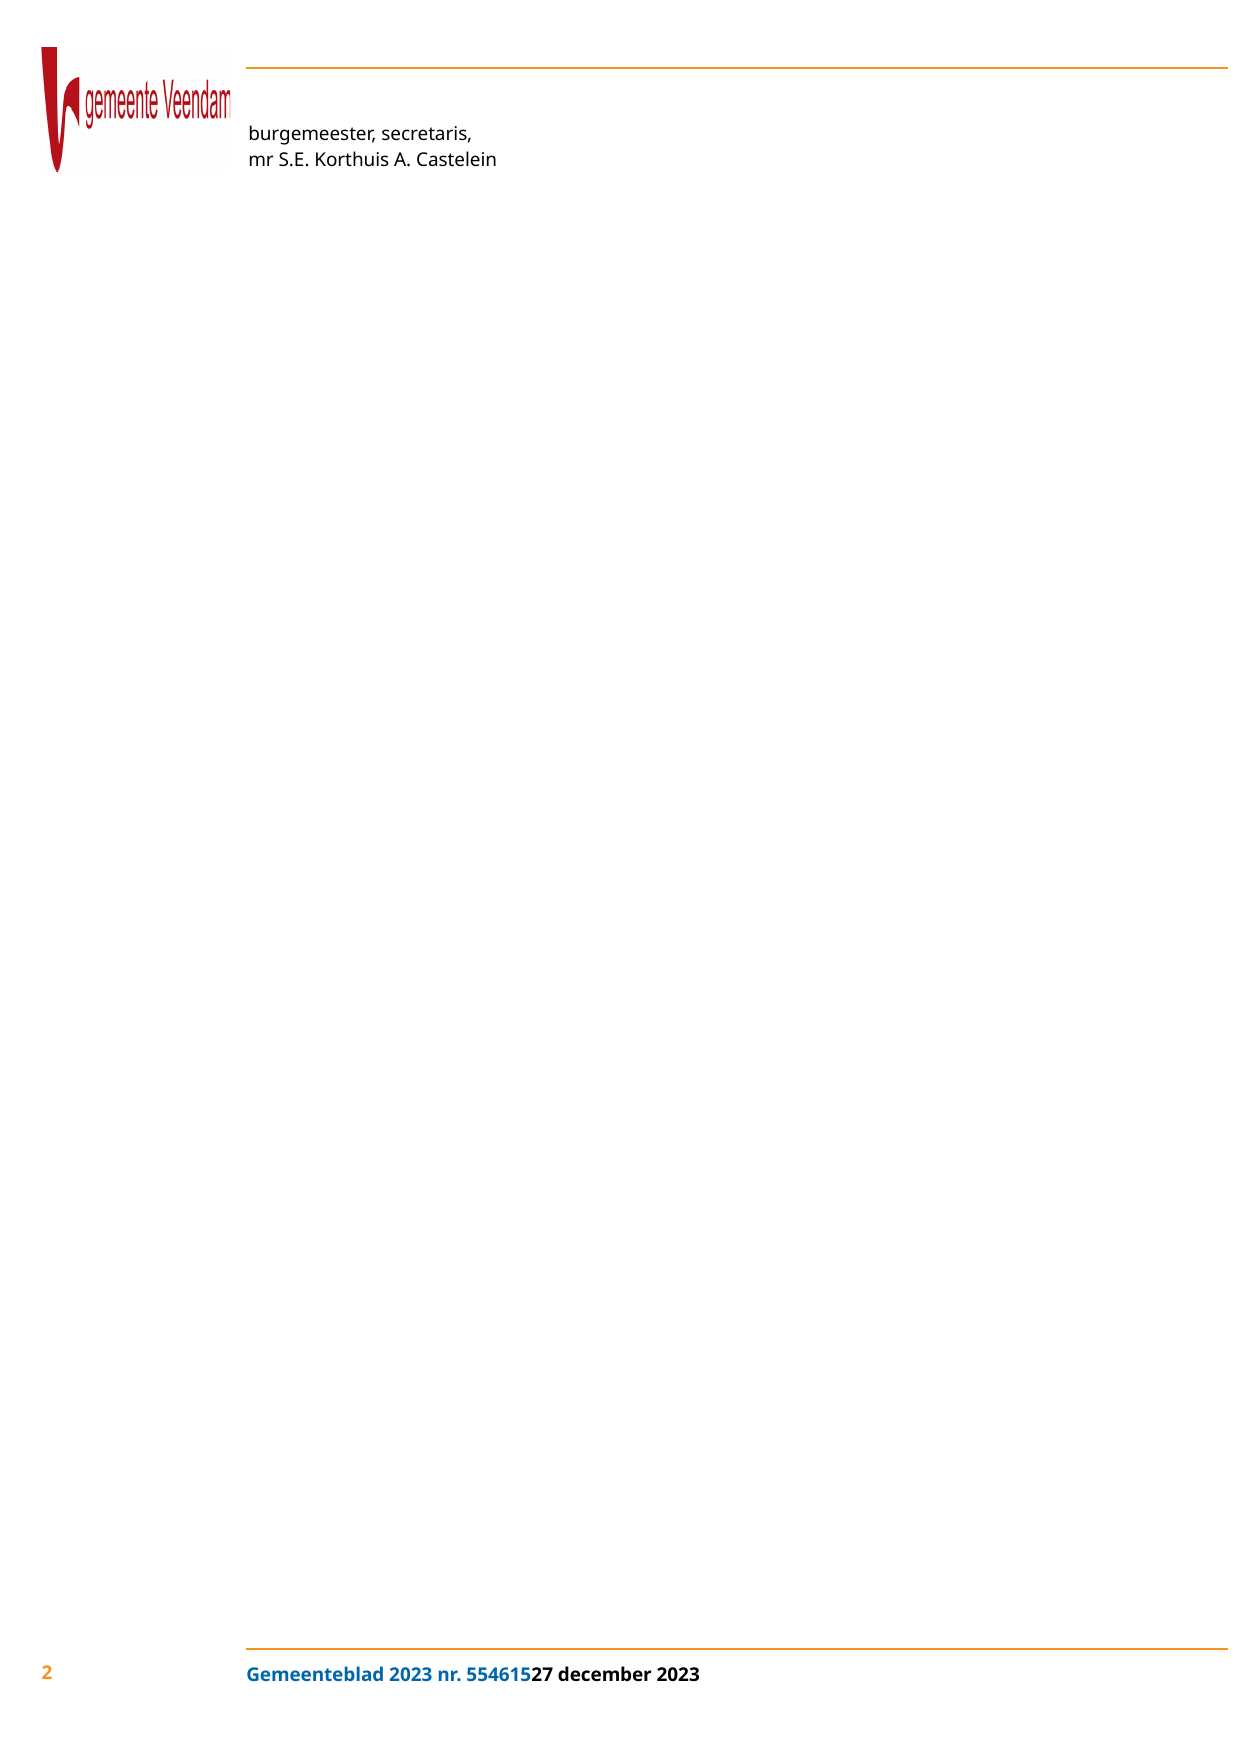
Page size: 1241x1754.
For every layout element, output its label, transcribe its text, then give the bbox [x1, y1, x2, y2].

picture [41, 47, 231, 172]
text burgemeester, secretaris, [248, 121, 1152, 146]
text mr S.E. Korthuis A. Castelein [248, 146, 1152, 172]
